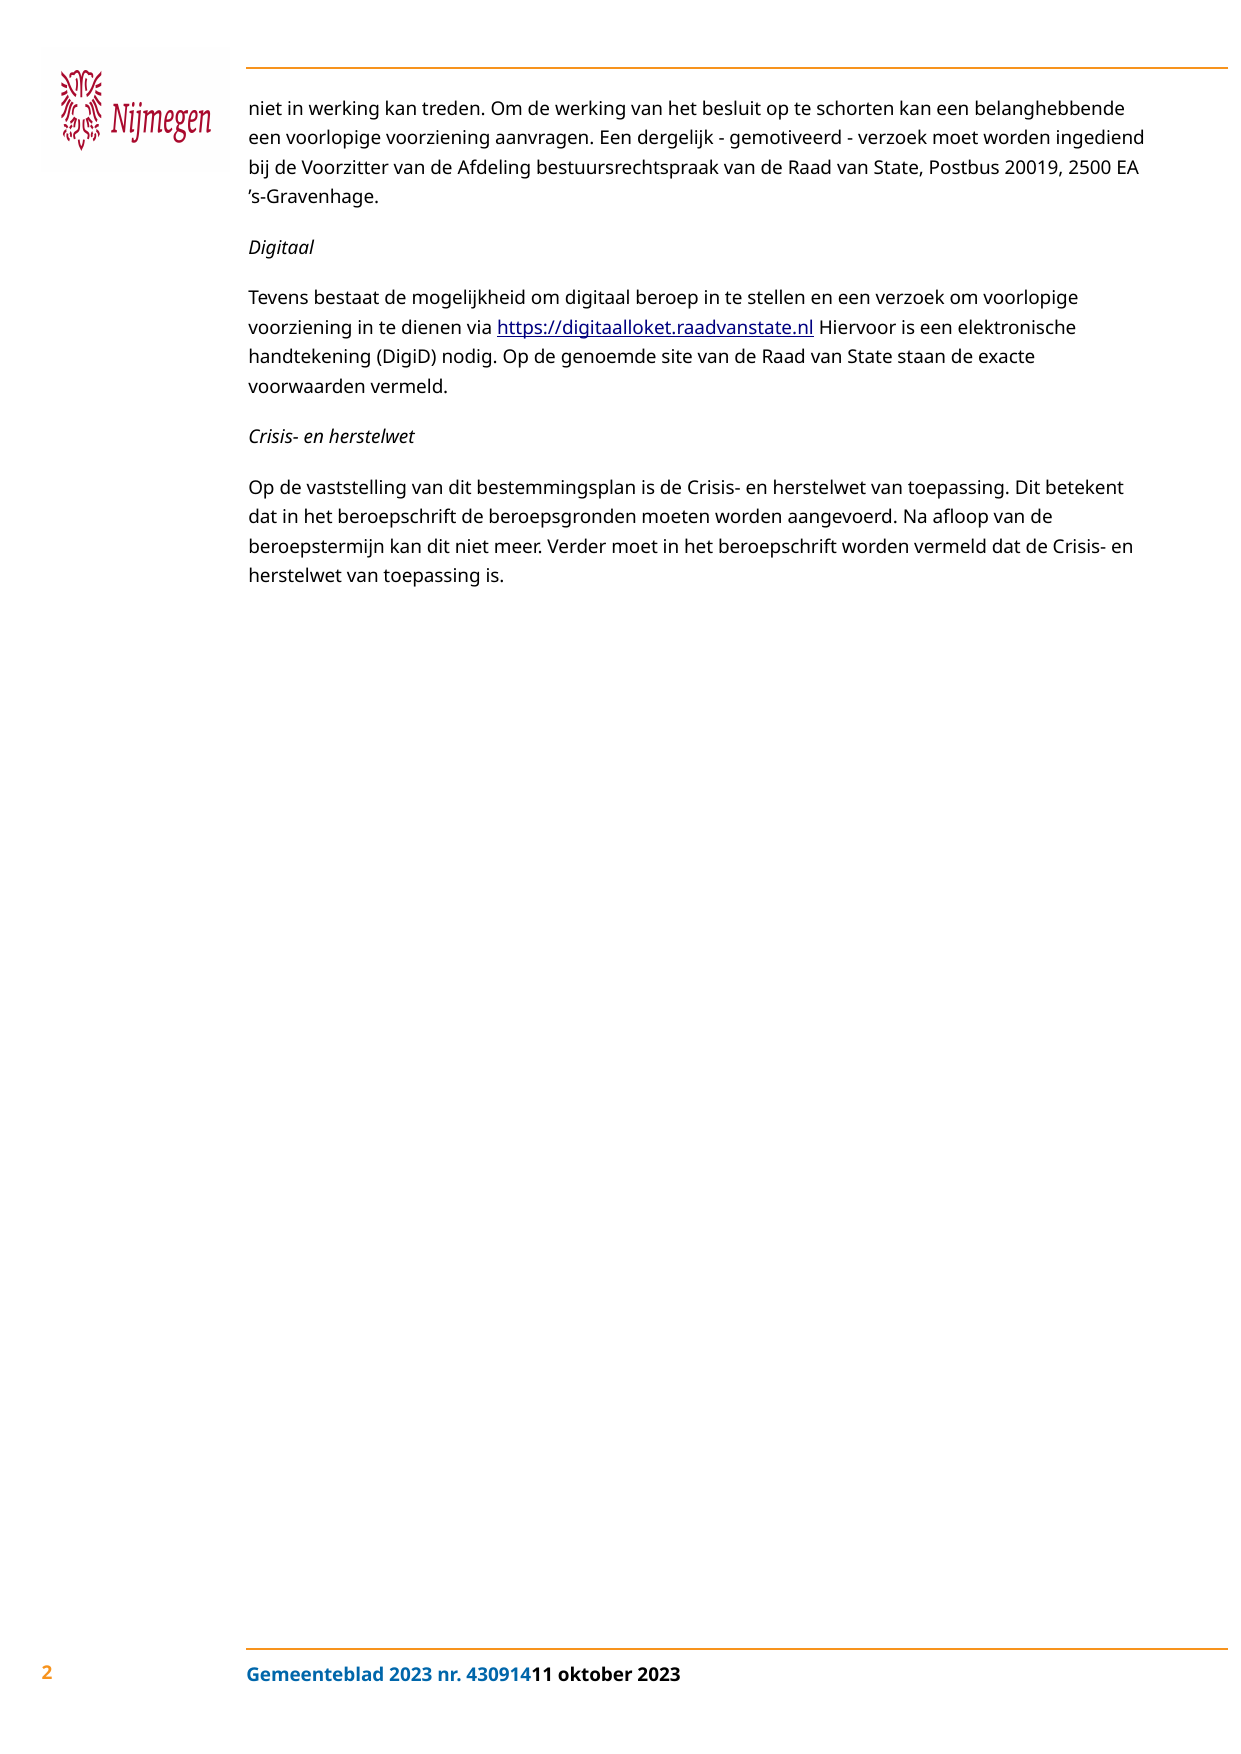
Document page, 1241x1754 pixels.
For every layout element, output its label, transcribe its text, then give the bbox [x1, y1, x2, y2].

text Tevens bestaat de mogelijkheid om digitaal beroep in te stellen en een verzoek om voorlopige voorziening in te dienen via https://digitaalloket.raadvanstate.nl Hiervoor is een elektronische handtekening (DigiD) nodig. Op de genoemde site van de Raad van State staan de exacte voorwaarden vermeld. [248, 284, 1152, 399]
text Op de vaststelling van dit bestemmingsplan is de Crisis- en herstelwet van toepassing. Dit betekent dat in het beroepschrift de beroepsgronden moeten worden aangevoerd. Na afloop van de beroepstermijn kan dit niet meer. Verder moet in het beroepschrift worden vermeld dat de Crisis- en herstelwet van toepassing is. [248, 474, 1152, 588]
text Digitaal [248, 234, 1152, 260]
text Crisis- en herstelwet [248, 423, 1152, 449]
text niet in werking kan treden. Om de werking van het besluit op te schorten kan een belanghebbende een voorlopige voorziening aanvragen. Een dergelijk - gemotiveerd - verzoek moet worden ingediend bij de Voorzitter van de Afdeling bestuursrechtspraak van de Raad van State, Postbus 20019, 2500 EA ’s-Gravenhage. [248, 95, 1152, 209]
picture [41, 47, 231, 172]
